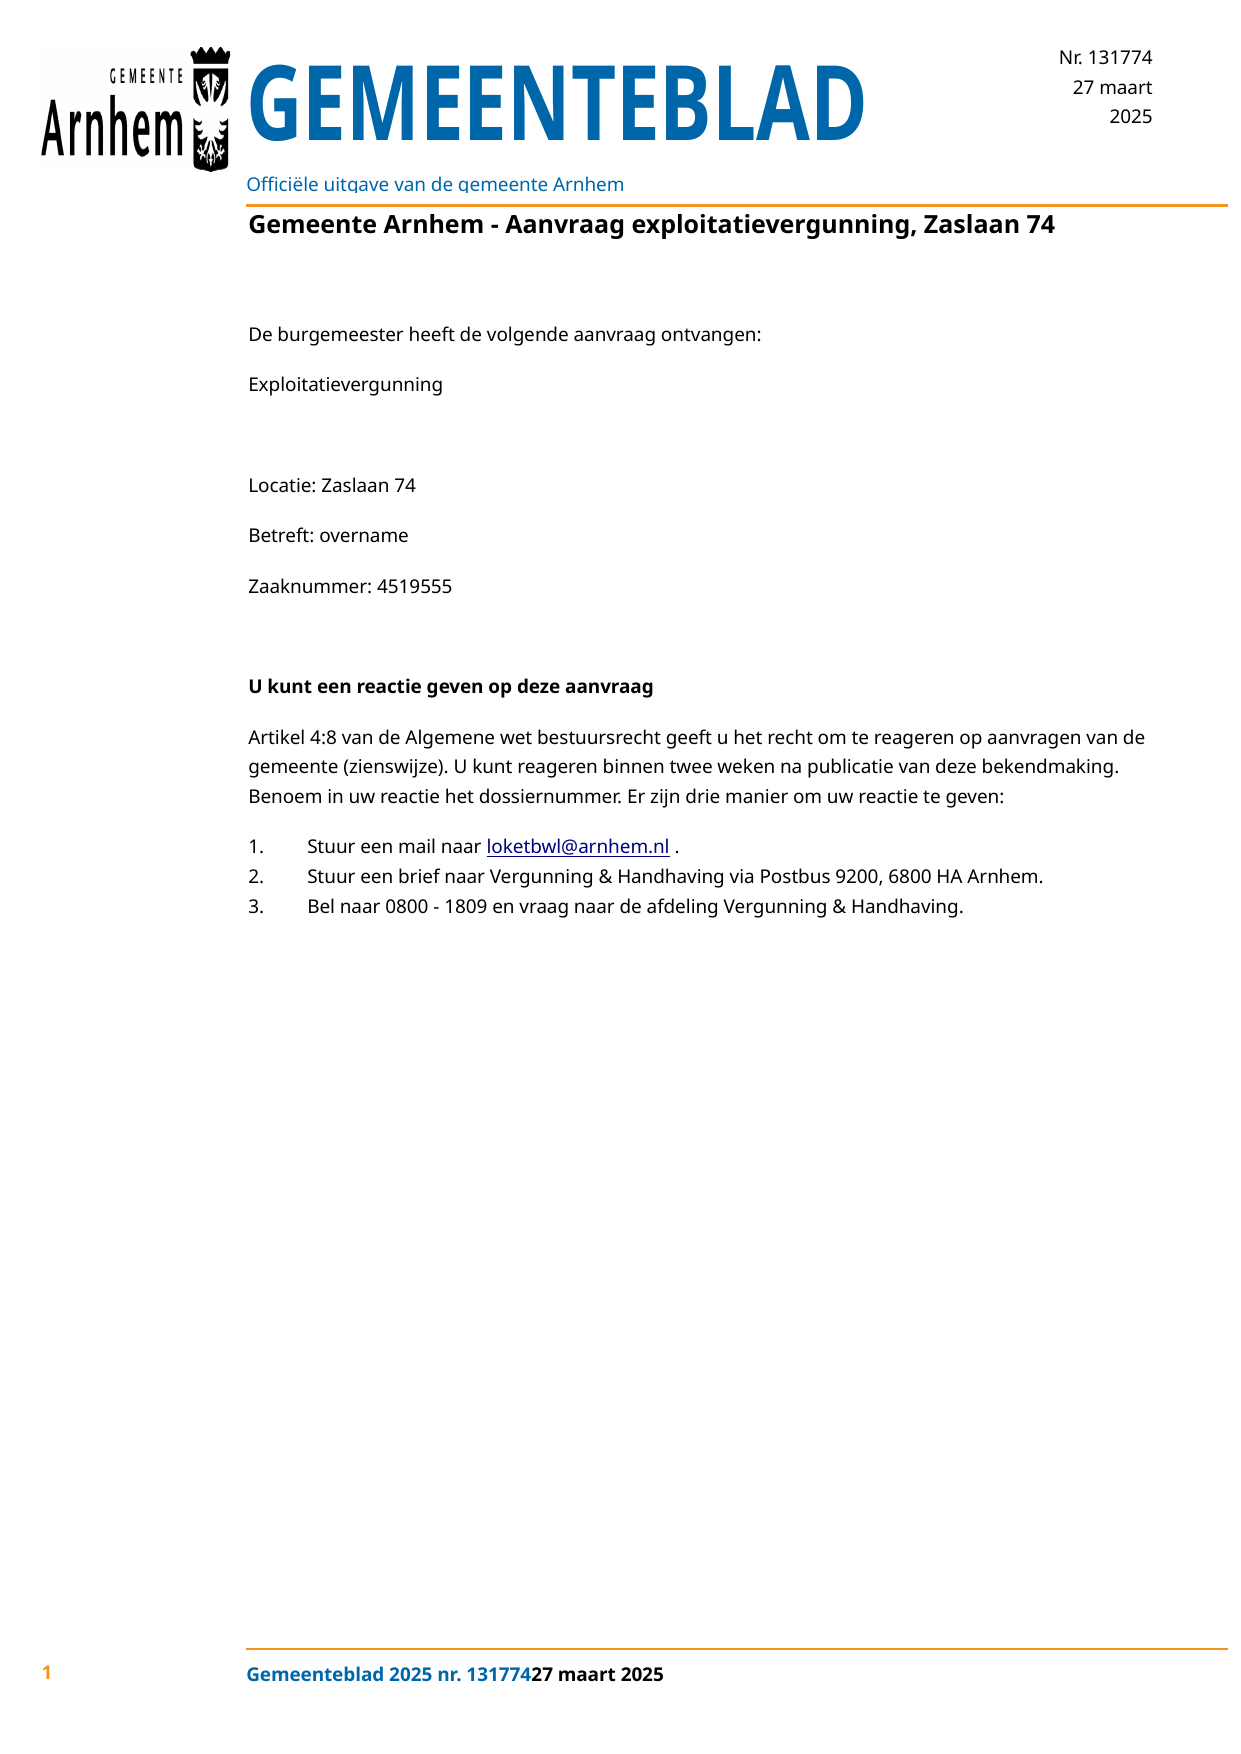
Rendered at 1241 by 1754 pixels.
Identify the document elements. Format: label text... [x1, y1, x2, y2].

text Zaaknummer: 4519555 [248, 573, 1152, 598]
text De burgemeester heeft de volgende aanvraag ontvangen: [248, 321, 1152, 346]
list Bel naar 0800 - 1809 en vraag naar de afdeling Vergunning & Handhaving. [248, 893, 1152, 918]
picture [41, 47, 231, 172]
list Stuur een brief naar Vergunning & Handhaving via Postbus 9200, 6800 HA Arnhem. [248, 863, 1152, 889]
text Betreft: overname [248, 522, 1152, 548]
text U kunt een reactie geven op deze aanvraag [248, 674, 1152, 699]
text Exploitatievergunning [248, 371, 1152, 397]
list Stuur een mail naar loketbwl@arnhem.nl . [248, 834, 1152, 859]
text Gemeente Arnhem - Aanvraag exploitatievergunning, Zaslaan 74 [248, 207, 1152, 241]
text Locatie: Zaslaan 74 [248, 472, 1152, 498]
text Artikel 4:8 van de Algemene wet bestuursrecht geeft u het recht om te reageren op aanvragen van de gemeente (zienswijze). U kunt reageren binnen twee weken na publicatie van deze bekendmaking. Benoem in uw reactie het dossiernummer. Er zijn drie manier om uw reactie te geven: [248, 724, 1152, 809]
